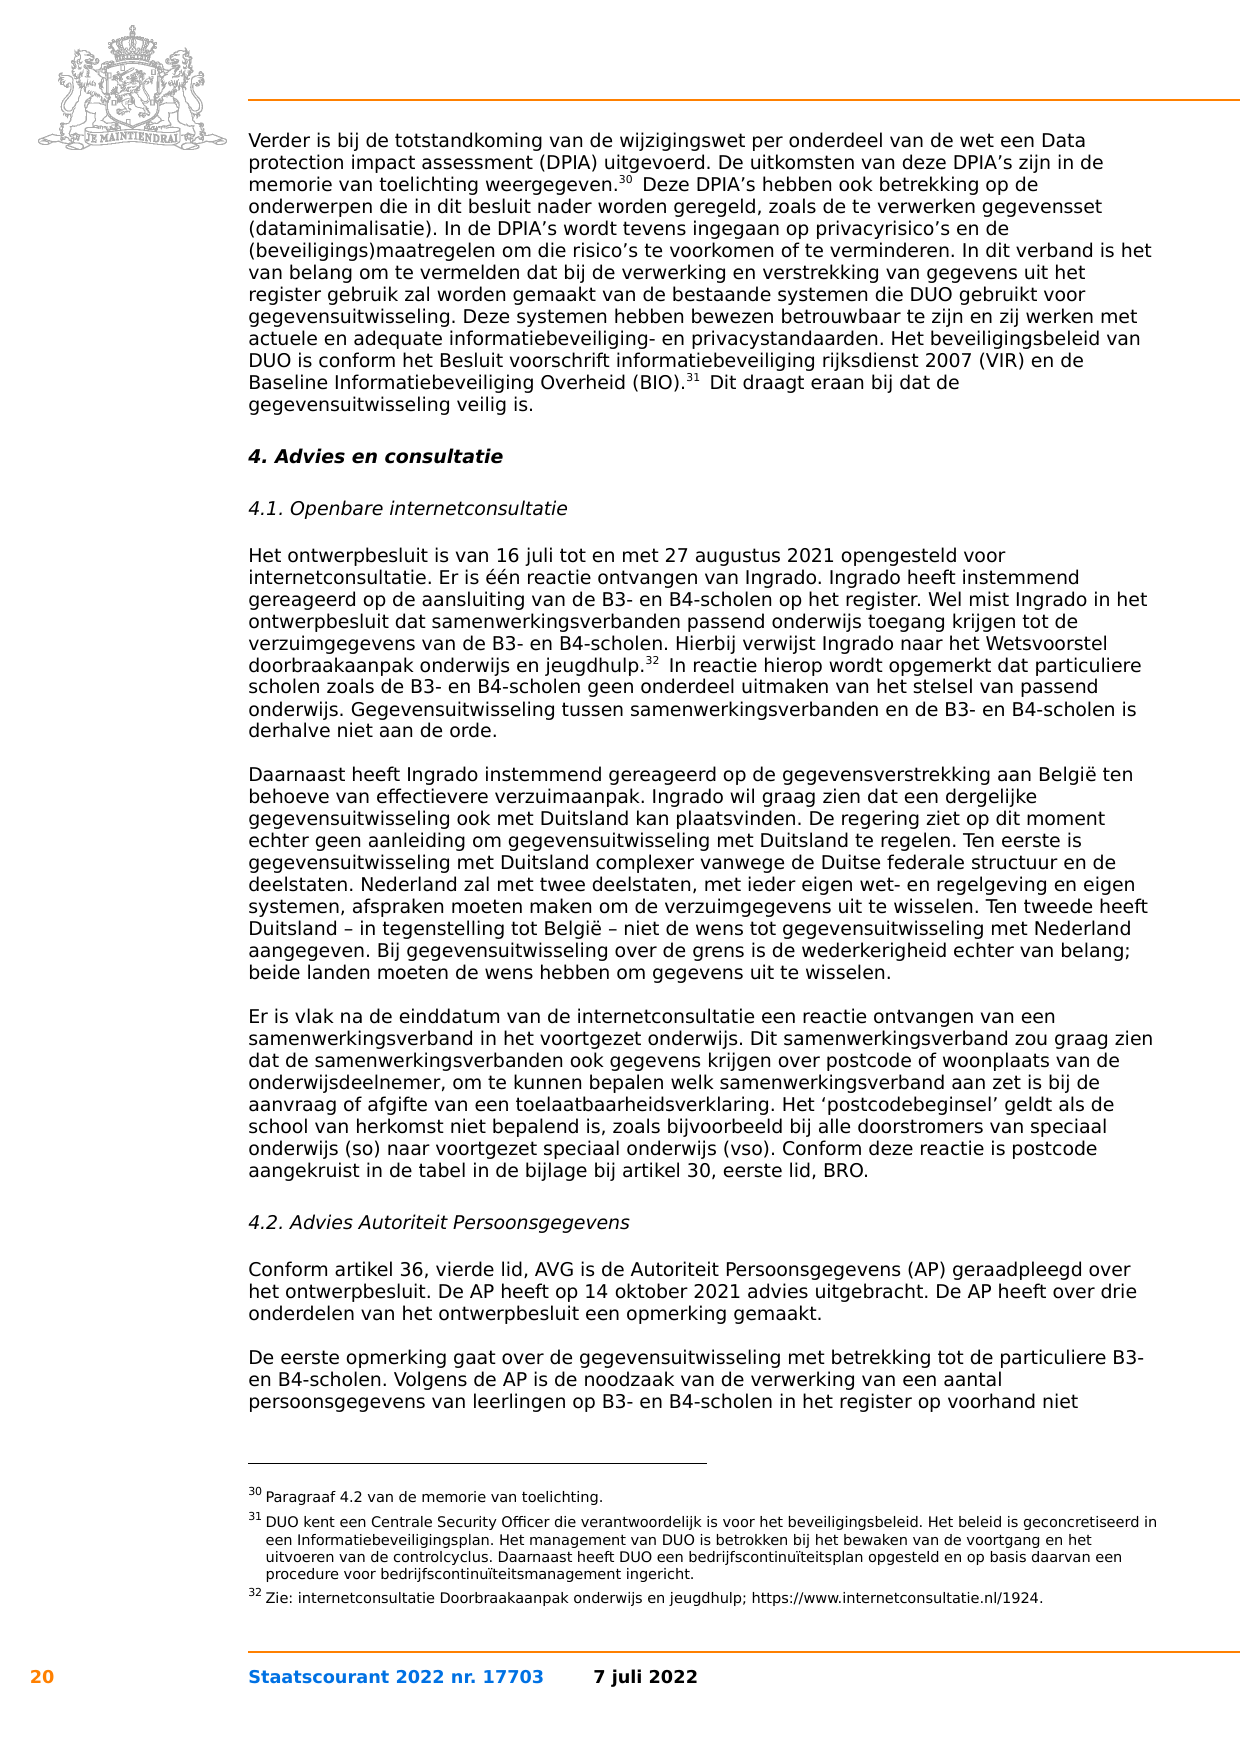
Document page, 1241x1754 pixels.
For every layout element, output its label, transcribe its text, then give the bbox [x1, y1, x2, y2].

text DUO kent een Centrale Security Officer die verantwoordelijk is voor het beveiligingsbeleid. Het beleid is geconcretiseerd in een Informatiebeveiligingsplan. Het management van DUO is betrokken bij het bewaken van de voortgang en het uitvoeren van de controlcyclus. Daarnaast heeft DUO een bedrijfscontinuïteitsplan opgesteld en op basis daarvan een procedure voor bedrijfscontinuïteitsmanagement ingericht. [248, 1510, 1163, 1583]
subtitle 4.1. Openbare internetconsultatie [248, 498, 1163, 519]
text De eerste opmerking gaat over de gegevensuitwisseling met betrekking tot de particuliere B3- en B4-scholen. Volgens de AP is de noodzaak van de verwerking van een aantal persoonsgegevens van leerlingen op B3- en B4-scholen in het register op voorhand niet [248, 1347, 1163, 1412]
text Paragraaf 4.2 van de memorie van toelichting. [248, 1485, 1163, 1507]
text Zie: internetconsultatie Doorbraakaanpak onderwijs en jeugdhulp; https://www.internetconsultatie.nl/1924. [248, 1586, 1163, 1608]
text Er is vlak na de einddatum van de internetconsultatie een reactie ontvangen van een samenwerkingsverband in het voortgezet onderwijs. Dit samenwerkingsverband zou graag zien dat de samenwerkingsverbanden ook gegevens krijgen over postcode of woonplaats van de onderwijsdeelnemer, om te kunnen bepalen welk samenwerkingsverband aan zet is bij de aanvraag of afgifte van een toelaatbaarheidsverklaring. Het ‘postcodebeginsel’ geldt als de school van herkomst niet bepalend is, zoals bijvoorbeeld bij alle doorstromers van speciaal onderwijs (so) naar voortgezet speciaal onderwijs (vso). Conform deze reactie is postcode aangekruist in de tabel in de bijlage bij artikel 30, eerste lid, BRO. [248, 1006, 1163, 1182]
subtitle 4. Advies en consultatie [248, 446, 1163, 468]
text Daarnaast heeft Ingrado instemmend gereageerd op de gegevensverstrekking aan België ten behoeve van effectievere verzuimaanpak. Ingrado wil graag zien dat een dergelijke gegevensuitwisseling ook met Duitsland kan plaatsvinden. De regering ziet op dit moment echter geen aanleiding om gegevensuitwisseling met Duitsland te regelen. Ten eerste is gegevensuitwisseling met Duitsland complexer vanwege de Duitse federale structuur en de deelstaten. Nederland zal met twee deelstaten, met ieder eigen wet- en regelgeving en eigen systemen, afspraken moeten maken om de verzuimgegevens uit te wisselen. Ten tweede heeft Duitsland – in tegenstelling tot België – niet de wens tot gegevensuitwisseling met Nederland aangegeven. Bij gegevensuitwisseling over de grens is de wederkerigheid echter van belang; beide landen moeten de wens hebben om gegevens uit te wisselen. [248, 764, 1163, 984]
text Verder is bij de totstandkoming van de wijzigingswet per onderdeel van de wet een Data protection impact assessment (DPIA) uitgevoerd. De uitkomsten van deze DPIA’s zijn in de memorie van toelichting weergegeven. Deze DPIA’s hebben ook betrekking op de onderwerpen die in dit besluit nader worden geregeld, zoals de te verwerken gegevensset (dataminimalisatie). In de DPIA’s wordt tevens ingegaan op privacyrisico’s en de (beveiligings)maatregelen om die risico’s te voorkomen of te verminderen. In dit verband is het van belang om te vermelden dat bij de verwerking en verstrekking van gegevens uit het register gebruik zal worden gemaakt van de bestaande systemen die DUO gebruikt voor gegevensuitwisseling. Deze systemen hebben bewezen betrouwbaar te zijn en zij werken met actuele en adequate informatiebeveiliging- en privacystandaarden. Het beveiligingsbeleid van DUO is conform het Besluit voorschrift informatiebeveiliging rijksdienst 2007 (VIR) en de Baseline Informatiebeveiliging Overheid (BIO). Dit draagt eraan bij dat de gegevensuitwisseling veilig is. [248, 130, 1163, 416]
picture [38, 25, 227, 150]
subtitle 4.2. Advies Autoriteit Persoonsgegevens [248, 1212, 1163, 1234]
text Het ontwerpbesluit is van 16 juli tot en met 27 augustus 2021 opengesteld voor internetconsultatie. Er is één reactie ontvangen van Ingrado. Ingrado heeft instemmend gereageerd op de aansluiting van de B3- en B4-scholen op het register. Wel mist Ingrado in het ontwerpbesluit dat samenwerkingsverbanden passend onderwijs toegang krijgen tot de verzuimgegevens van de B3- en B4-scholen. Hierbij verwijst Ingrado naar het Wetsvoorstel doorbraakaanpak onderwijs en jeugdhulp. In reactie hierop wordt opgemerkt dat particuliere scholen zoals de B3- en B4-scholen geen onderdeel uitmaken van het stelsel van passend onderwijs. Gegevensuitwisseling tussen samenwerkingsverbanden en de B3- en B4-scholen is derhalve niet aan de orde. [248, 544, 1163, 742]
text Conform artikel 36, vierde lid, AVG is de Autoriteit Persoonsgegevens (AP) geraadpleegd over het ontwerpbesluit. De AP heeft op 14 oktober 2021 advies uitgebracht. De AP heeft over drie onderdelen van het ontwerpbesluit een opmerking gemaakt. [248, 1259, 1163, 1325]
